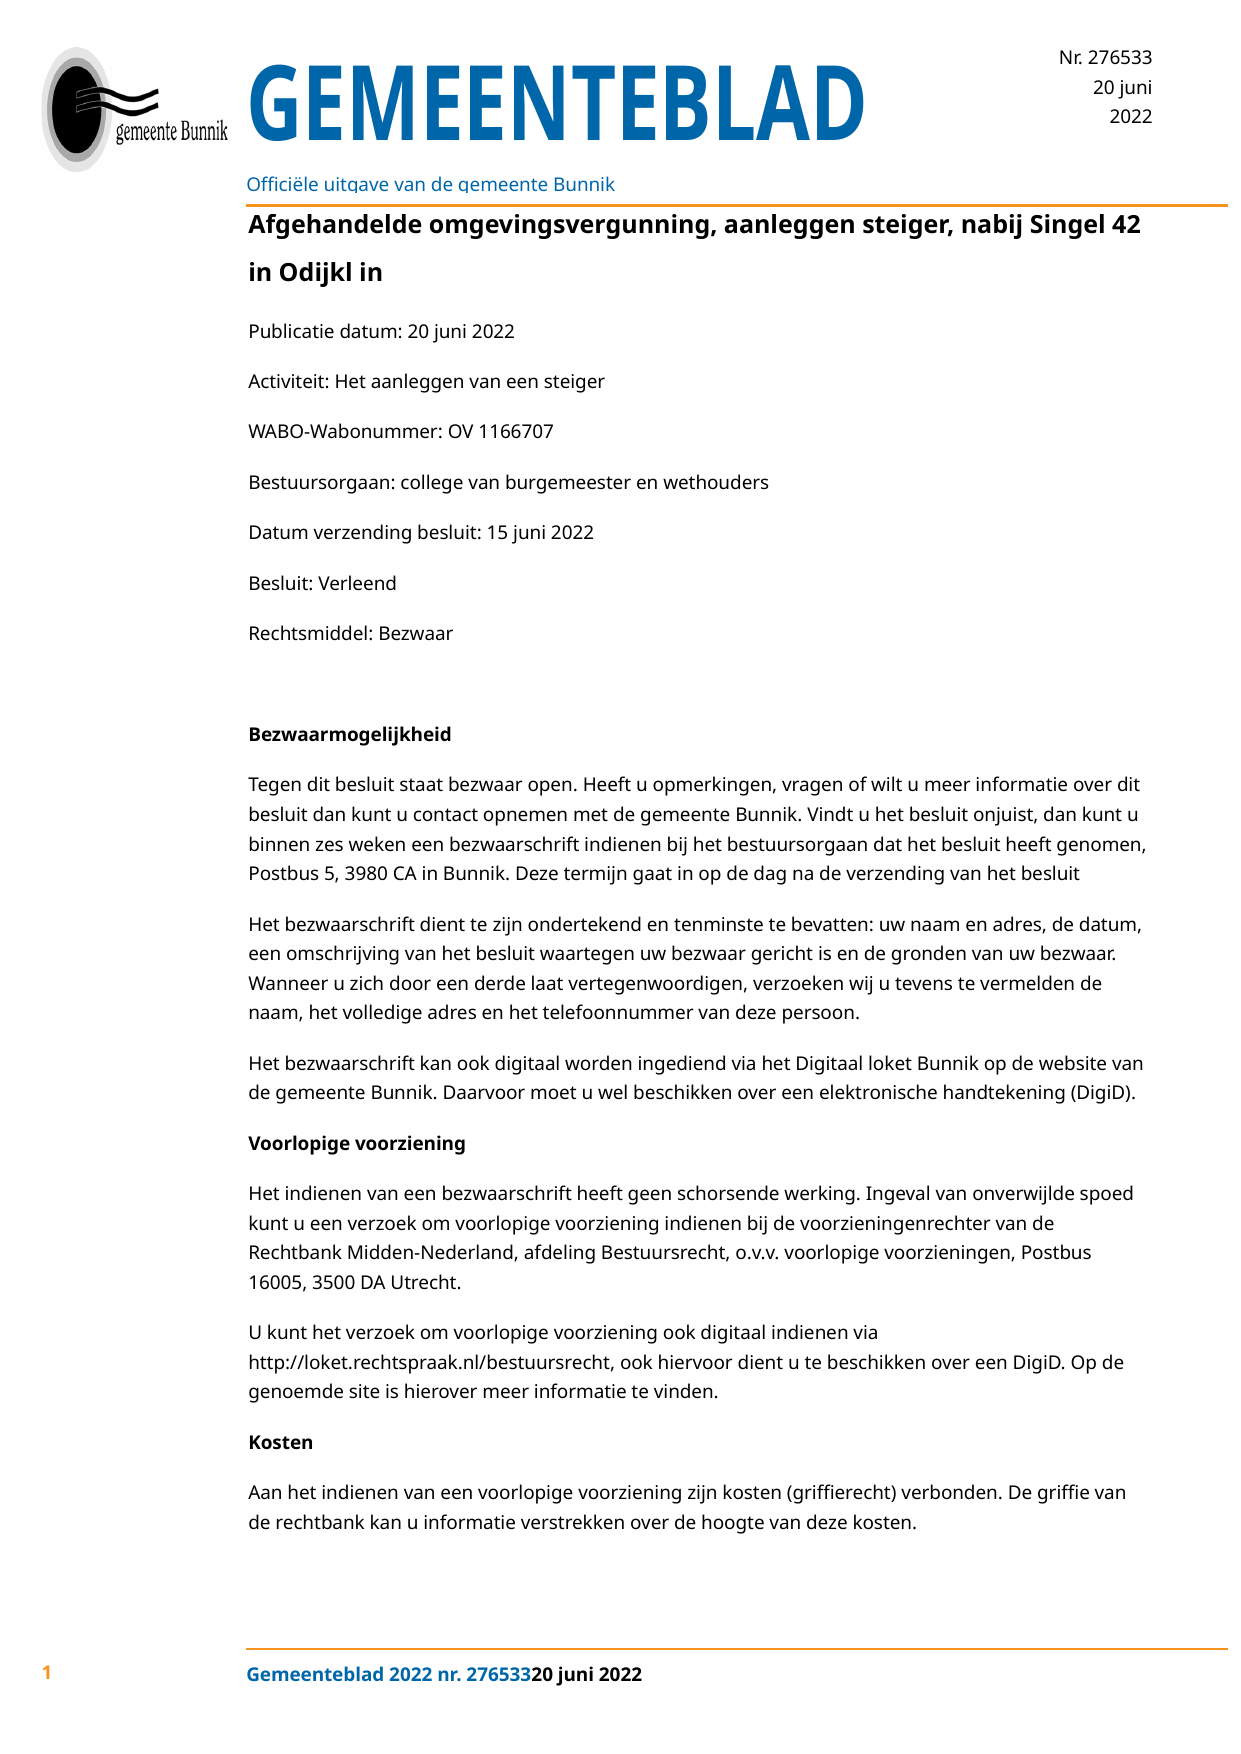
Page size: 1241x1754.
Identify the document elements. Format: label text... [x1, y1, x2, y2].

text Voorlopige voorziening [248, 1130, 1152, 1156]
text Kosten [248, 1429, 1152, 1455]
text Activiteit: Het aanleggen van een steiger [248, 368, 1152, 394]
text Het bezwaarschrift dient te zijn ondertekend en tenminste te bevatten: uw naam en adres, de datum, een omschrijving van het besluit waartegen uw bezwaar gericht is en de gronden van uw bezwaar. Wanneer u zich door een derde laat vertegenwoordigen, verzoeken wij u tevens te vermelden de naam, het volledige adres en het telefoonnummer van deze persoon. [248, 911, 1152, 1025]
text Besluit: Verleend [248, 570, 1152, 596]
text Het bezwaarschrift kan ook digitaal worden ingediend via het Digitaal loket Bunnik op de website van de gemeente Bunnik. Daarvoor moet u wel beschikken over een elektronische handtekening (DigiD). [248, 1050, 1152, 1105]
text WABO-Wabonummer: OV 1166707 [248, 419, 1152, 444]
text Bezwaarmogelijkheid [248, 721, 1152, 747]
text Aan het indienen van een voorlopige voorziening zijn kosten (griffierecht) verbonden. De griffie van de rechtbank kan u informatie verstrekken over de hoogte van deze kosten. [248, 1479, 1152, 1535]
text U kunt het verzoek om voorlopige voorziening ook digitaal indienen via http://loket.rechtspraak.nl/bestuursrecht, ook hiervoor dient u te beschikken over een DigiD. Op de genoemde site is hierover meer informatie te vinden. [248, 1319, 1152, 1404]
text Publicatie datum: 20 juni 2022 [248, 318, 1152, 344]
text Het indienen van een bezwaarschrift heeft geen schorsende werking. Ingeval van onverwijlde spoed kunt u een verzoek om voorlopige voorziening indienen bij de voorzieningenrechter van de Rechtbank Midden-Nederland, afdeling Bestuursrecht, o.v.v. voorlopige voorzieningen, Postbus 16005, 3500 DA Utrecht. [248, 1180, 1152, 1295]
text Tegen dit besluit staat bezwaar open. Heeft u opmerkingen, vragen of wilt u meer informatie over dit besluit dan kunt u contact opnemen met de gemeente Bunnik. Vindt u het besluit onjuist, dan kunt u binnen zes weken een bezwaarschrift indienen bij het bestuursorgaan dat het besluit heeft genomen, Postbus 5, 3980 CA in Bunnik. Deze termijn gaat in op de dag na de verzending van het besluit [248, 772, 1152, 886]
text Datum verzending besluit: 15 juni 2022 [248, 519, 1152, 545]
text Afgehandelde omgevingsvergunning, aanleggen steiger, nabij Singel 42 in Odijkl in [248, 207, 1152, 288]
text Rechtsmiddel: Bezwaar [248, 620, 1152, 646]
picture [41, 47, 231, 172]
text Bestuursorgaan: college van burgemeester en wethouders [248, 469, 1152, 495]
